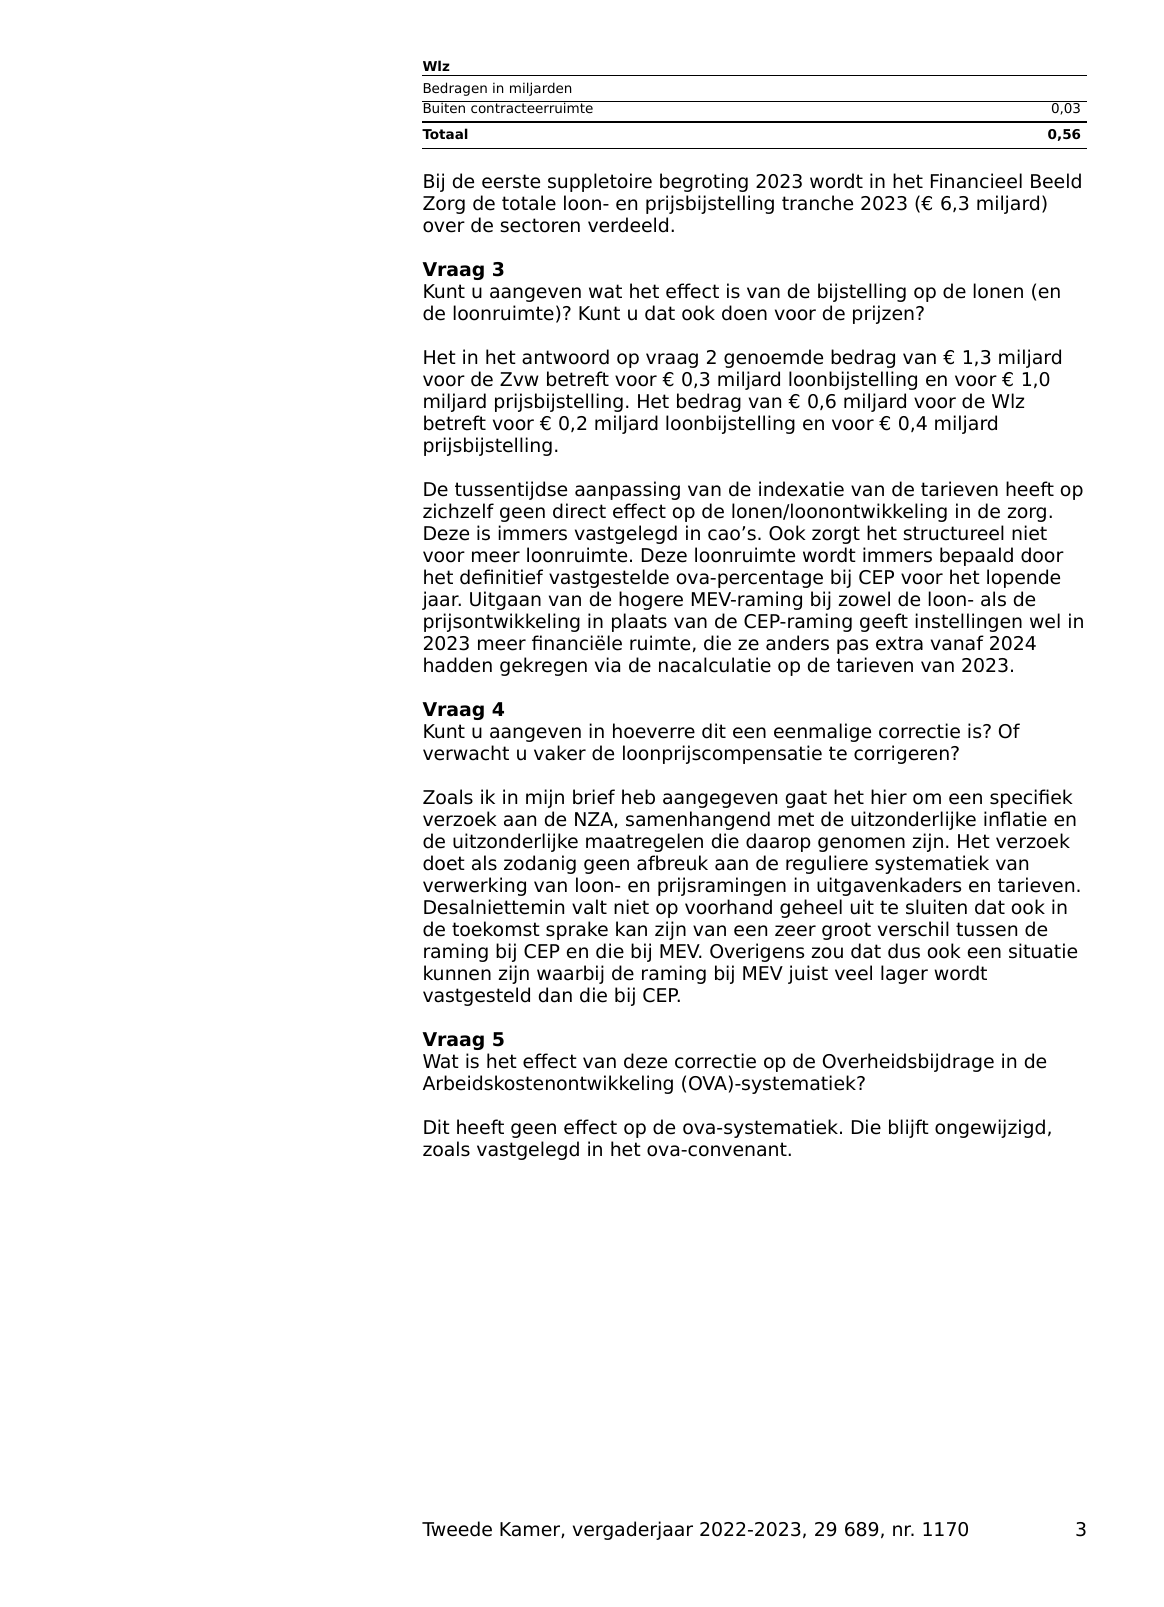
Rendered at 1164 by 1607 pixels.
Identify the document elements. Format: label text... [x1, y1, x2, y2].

table_cell 0,56 [964, 123, 1087, 147]
table_cell Totaal [422, 123, 964, 147]
table_cell Bedragen in miljarden [422, 76, 964, 101]
text Dit heeft geen effect op de ova-systematiek. Die blijft ongewijzigd, zoals vastgelegd in het ova-convenant. [422, 1117, 1087, 1161]
text De tussentijdse aanpassing van de indexatie van de tarieven heeft op zichzelf geen direct effect op de lonen/loonontwikkeling in de zorg. Deze is immers vastgelegd in cao’s. Ook zorgt het structureel niet voor meer loonruimte. Deze loonruimte wordt immers bepaald door het definitief vastgestelde ova-percentage bij CEP voor het lopende jaar. Uitgaan van de hogere MEV-raming bij zowel de loon- als de prijsontwikkeling in plaats van de CEP-raming geeft instellingen wel in 2023 meer financiële ruimte, die ze anders pas extra vanaf 2024 hadden gekregen via de nacalculatie op de tarieven van 2023. [422, 479, 1087, 677]
text Kunt u aangeven wat het effect is van de bijstelling op de lonen (en de loonruimte)? Kunt u dat ook doen voor de prijzen? [422, 281, 1087, 325]
text Zoals ik in mijn brief heb aangegeven gaat het hier om een specifiek verzoek aan de NZA, samenhangend met de uitzonderlijke inflatie en de uitzonderlijke maatregelen die daarop genomen zijn. Het verzoek doet als zodanig geen afbreuk aan de reguliere systematiek van verwerking van loon- en prijsramingen in uitgavenkaders en tarieven. Desalniettemin valt niet op voorhand geheel uit te sluiten dat ook in de toekomst sprake kan zijn van een zeer groot verschil tussen de raming bij CEP en die bij MEV. Overigens zou dat dus ook een situatie kunnen zijn waarbij de raming bij MEV juist veel lager wordt vastgesteld dan die bij CEP. [422, 787, 1087, 1007]
text Wat is het effect van deze correctie op de Overheidsbijdrage in de Arbeidskostenontwikkeling (OVA)-systematiek? [422, 1051, 1087, 1095]
table_cell [964, 76, 1087, 101]
text Vraag 5 [422, 1029, 1087, 1051]
text Kunt u aangeven in hoeverre dit een eenmalige correctie is? Of verwacht u vaker de loonprijscompensatie te corrigeren? [422, 721, 1087, 765]
table_header Wlz [422, 59, 1087, 75]
text Het in het antwoord op vraag 2 genoemde bedrag van € 1,3 miljard voor de Zvw betreft voor € 0,3 miljard loonbijstelling en voor € 1,0 miljard prijsbijstelling. Het bedrag van € 0,6 miljard voor de Wlz betreft voor € 0,2 miljard loonbijstelling en voor € 0,4 miljard prijsbijstelling. [422, 347, 1087, 457]
table_cell Buiten contracteerruimte [422, 102, 964, 121]
text Vraag 3 [422, 259, 1087, 281]
table_cell 0,03 [964, 102, 1087, 121]
text Bij de eerste suppletoire begroting 2023 wordt in het Financieel Beeld Zorg de totale loon- en prijsbijstelling tranche 2023 (€ 6,3 miljard) over de sectoren verdeeld. [422, 171, 1087, 237]
text Vraag 4 [422, 699, 1087, 721]
